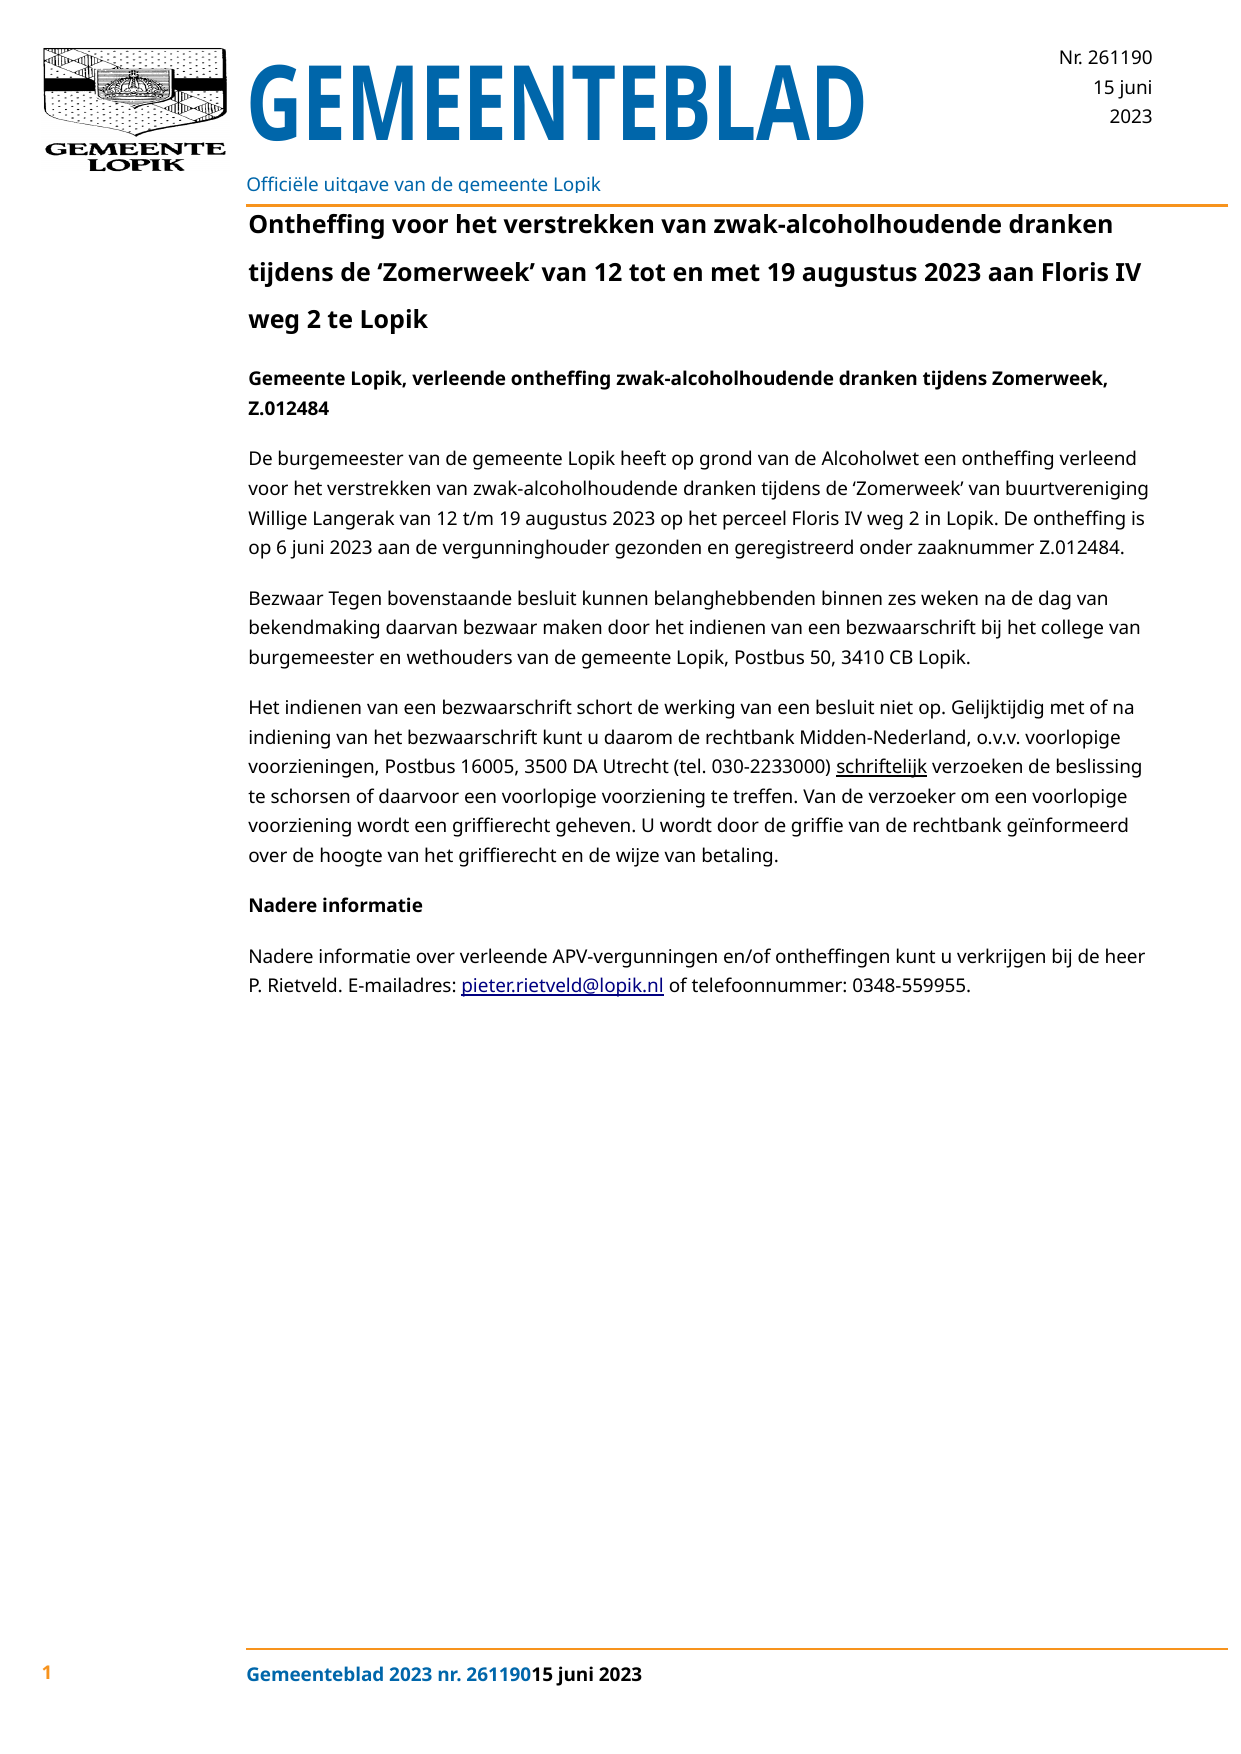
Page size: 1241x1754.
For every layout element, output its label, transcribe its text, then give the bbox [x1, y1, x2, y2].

text Bezwaar Tegen bovenstaande besluit kunnen belanghebbenden binnen zes weken na de dag van bekendmaking daarvan bezwaar maken door het indienen van een bezwaarschrift bij het college van burgemeester en wethouders van de gemeente Lopik, Postbus 50, 3410 CB Lopik. [248, 585, 1152, 669]
text Nadere informatie [248, 893, 1152, 918]
picture [41, 47, 231, 172]
text Het indienen van een bezwaarschrift schort de werking van een besluit niet op. Gelijktijdig met of na indiening van het bezwaarschrift kunt u daarom de rechtbank Midden-Nederland, o.v.v. voorlopige voorzieningen, Postbus 16005, 3500 DA Utrecht (tel. 030-2233000) schriftelijk verzoeken de beslissing te schorsen of daarvoor een voorlopige voorziening te treffen. Van de verzoeker om een voorlopige voorziening wordt een griffierecht geheven. U wordt door de griffie van de rechtbank geïnformeerd over de hoogte van het griffierecht en de wijze van betaling. [248, 694, 1152, 868]
text Nadere informatie over verleende APV-vergunningen en/of ontheffingen kunt u verkrijgen bij de heer P. Rietveld. E-mailadres: pieter.rietveld@lopik.nl of telefoonnummer: 0348-559955. [248, 943, 1152, 998]
text De burgemeester van de gemeente Lopik heeft op grond van de Alcoholwet een ontheffing verleend voor het verstrekken van zwak-alcoholhoudende dranken tijdens de ‘Zomerweek’ van buurtvereniging Willige Langerak van 12 t/m 19 augustus 2023 op het perceel Floris IV weg 2 in Lopik. De ontheffing is op 6 juni 2023 aan de vergunninghouder gezonden en geregistreerd onder zaaknummer Z.012484. [248, 446, 1152, 560]
text Gemeente Lopik, verleende ontheffing zwak-alcoholhoudende dranken tijdens Zomerweek, Z.012484 [248, 366, 1152, 421]
text Ontheffing voor het verstrekken van zwak-alcoholhoudende dranken tijdens de ‘Zomerweek’ van 12 tot en met 19 augustus 2023 aan Floris IV weg 2 te Lopik [248, 207, 1152, 336]
